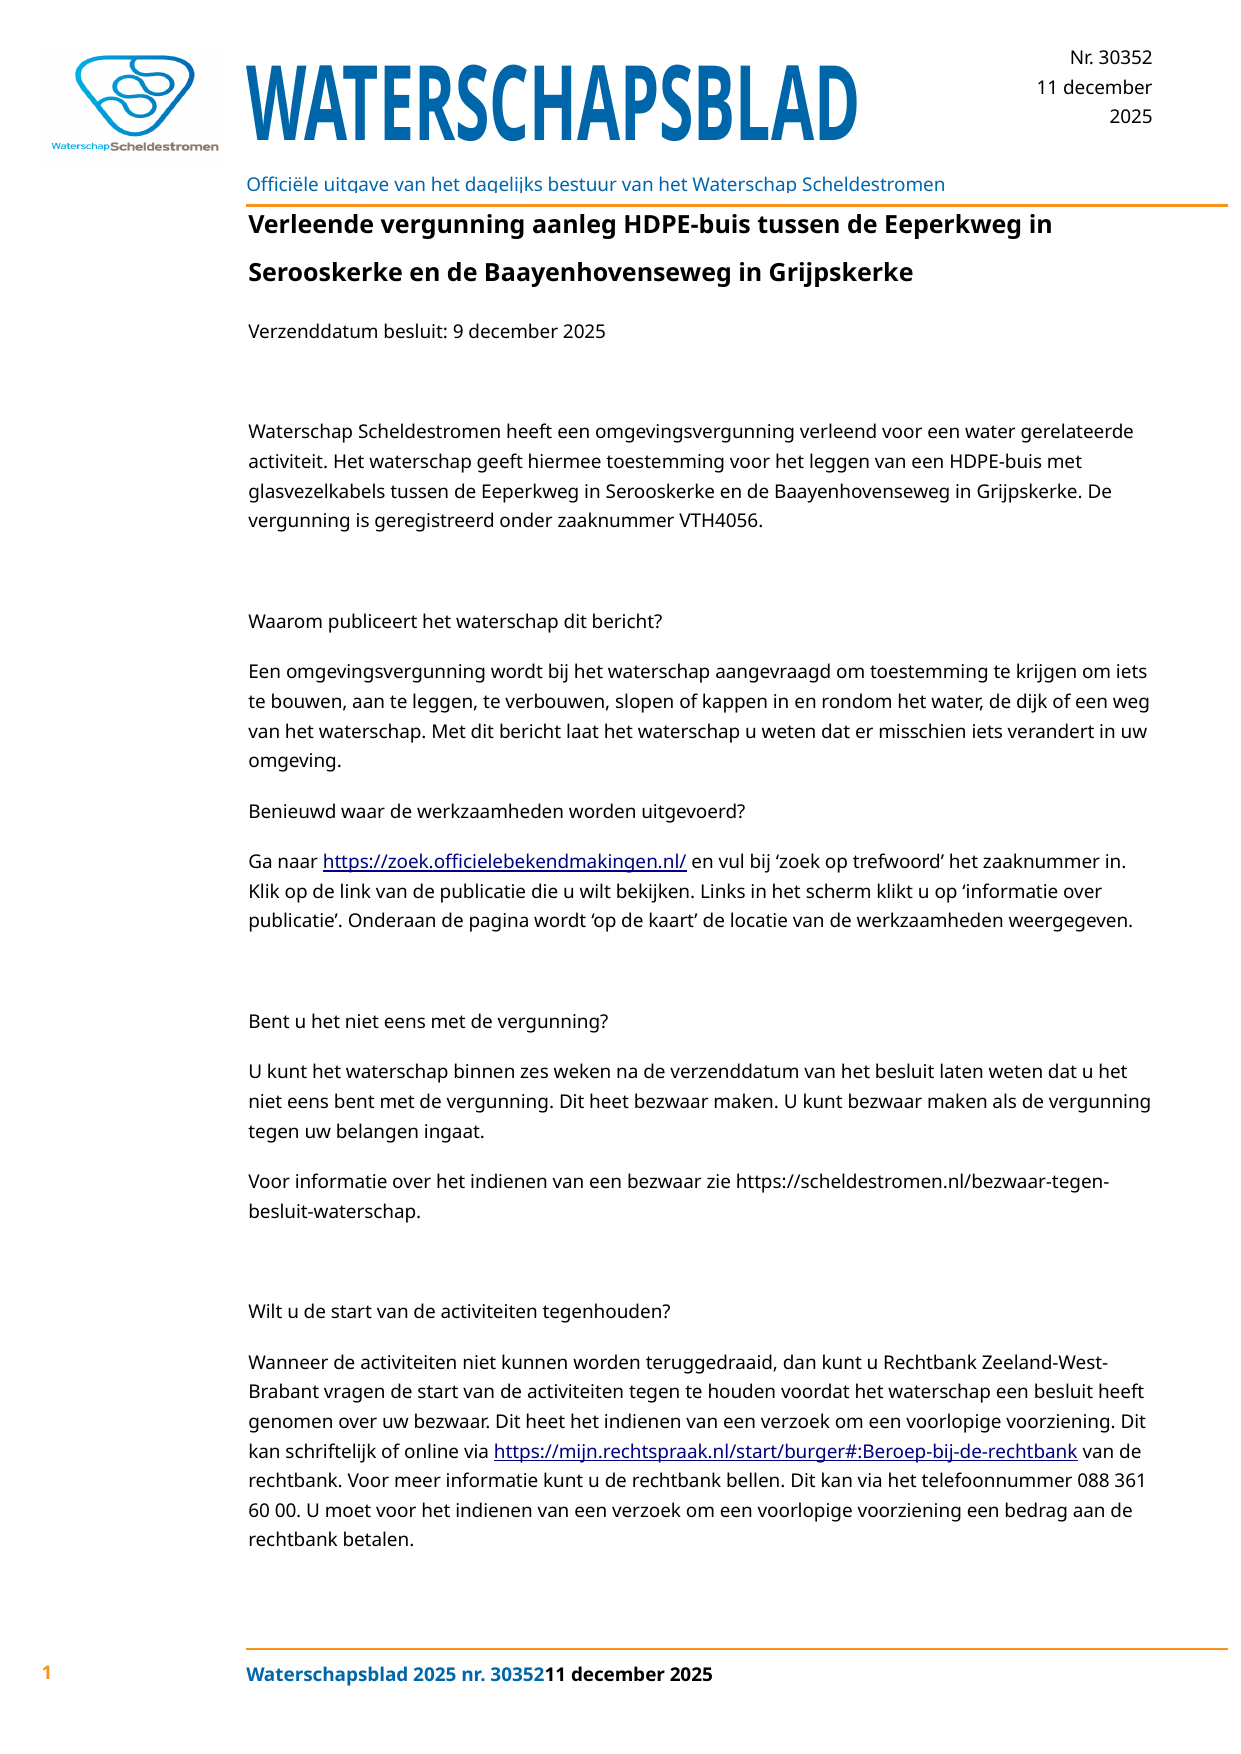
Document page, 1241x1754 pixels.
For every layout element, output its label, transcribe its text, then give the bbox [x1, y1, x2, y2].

text Verzenddatum besluit: 9 december 2025 [248, 318, 1152, 344]
text Bent u het niet eens met de vergunning? [248, 1008, 1152, 1034]
picture [41, 47, 231, 172]
text Een omgevingsvergunning wordt bij het waterschap aangevraagd om toestemming te krijgen om iets te bouwen, aan te leggen, te verbouwen, slopen of kappen in en rondom het water, de dijk of een weg van het waterschap. Met dit bericht laat het waterschap u weten dat er misschien iets verandert in uw omgeving. [248, 659, 1152, 773]
text Voor informatie over het indienen van een bezwaar zie https://scheldestromen.nl/bezwaar-tegen-besluit-waterschap. [248, 1168, 1152, 1224]
text Waterschap Scheldestromen heeft een omgevingsvergunning verleend voor een water gerelateerde activiteit. Het waterschap geeft hiermee toestemming voor het leggen van een HDPE-buis met glasvezelkabels tussen de Eeperkweg in Serooskerke en de Baayenhovenseweg in Grijpskerke. De vergunning is geregistreerd onder zaaknummer VTH4056. [248, 419, 1152, 533]
text Verleende vergunning aanleg HDPE-buis tussen de Eeperkweg in Serooskerke en de Baayenhovenseweg in Grijpskerke [248, 207, 1152, 288]
text Waarom publiceert het waterschap dit bericht? [248, 608, 1152, 634]
text Wanneer de activiteiten niet kunnen worden teruggedraaid, dan kunt u Rechtbank Zeeland-West-Brabant vragen de start van de activiteiten tegen te houden voordat het waterschap een besluit heeft genomen over uw bezwaar. Dit heet het indienen van een verzoek om een voorlopige voorziening. Dit kan schriftelijk of online via https://mijn.rechtspraak.nl/start/burger#:Beroep-bij-de-rechtbank van de rechtbank. Voor meer informatie kunt u de rechtbank bellen. Dit kan via het telefoonnummer 088 361 60 00. U moet voor het indienen van een verzoek om een voorlopige voorziening een bedrag aan de rechtbank betalen. [248, 1349, 1152, 1552]
text U kunt het waterschap binnen zes weken na de verzenddatum van het besluit laten weten dat u het niet eens bent met de vergunning. Dit heet bezwaar maken. U kunt bezwaar maken als de vergunning tegen uw belangen ingaat. [248, 1059, 1152, 1144]
text Ga naar https://zoek.officielebekendmakingen.nl/ en vul bij ‘zoek op trefwoord’ het zaaknummer in. Klik op de link van de publicatie die u wilt bekijken. Links in het scherm klikt u op ‘informatie over publicatie’. Onderaan de pagina wordt ‘op de kaart’ de locatie van de werkzaamheden weergegeven. [248, 848, 1152, 933]
text Wilt u de start van de activiteiten tegenhouden? [248, 1299, 1152, 1324]
text Benieuwd waar de werkzaamheden worden uitgevoerd? [248, 798, 1152, 824]
